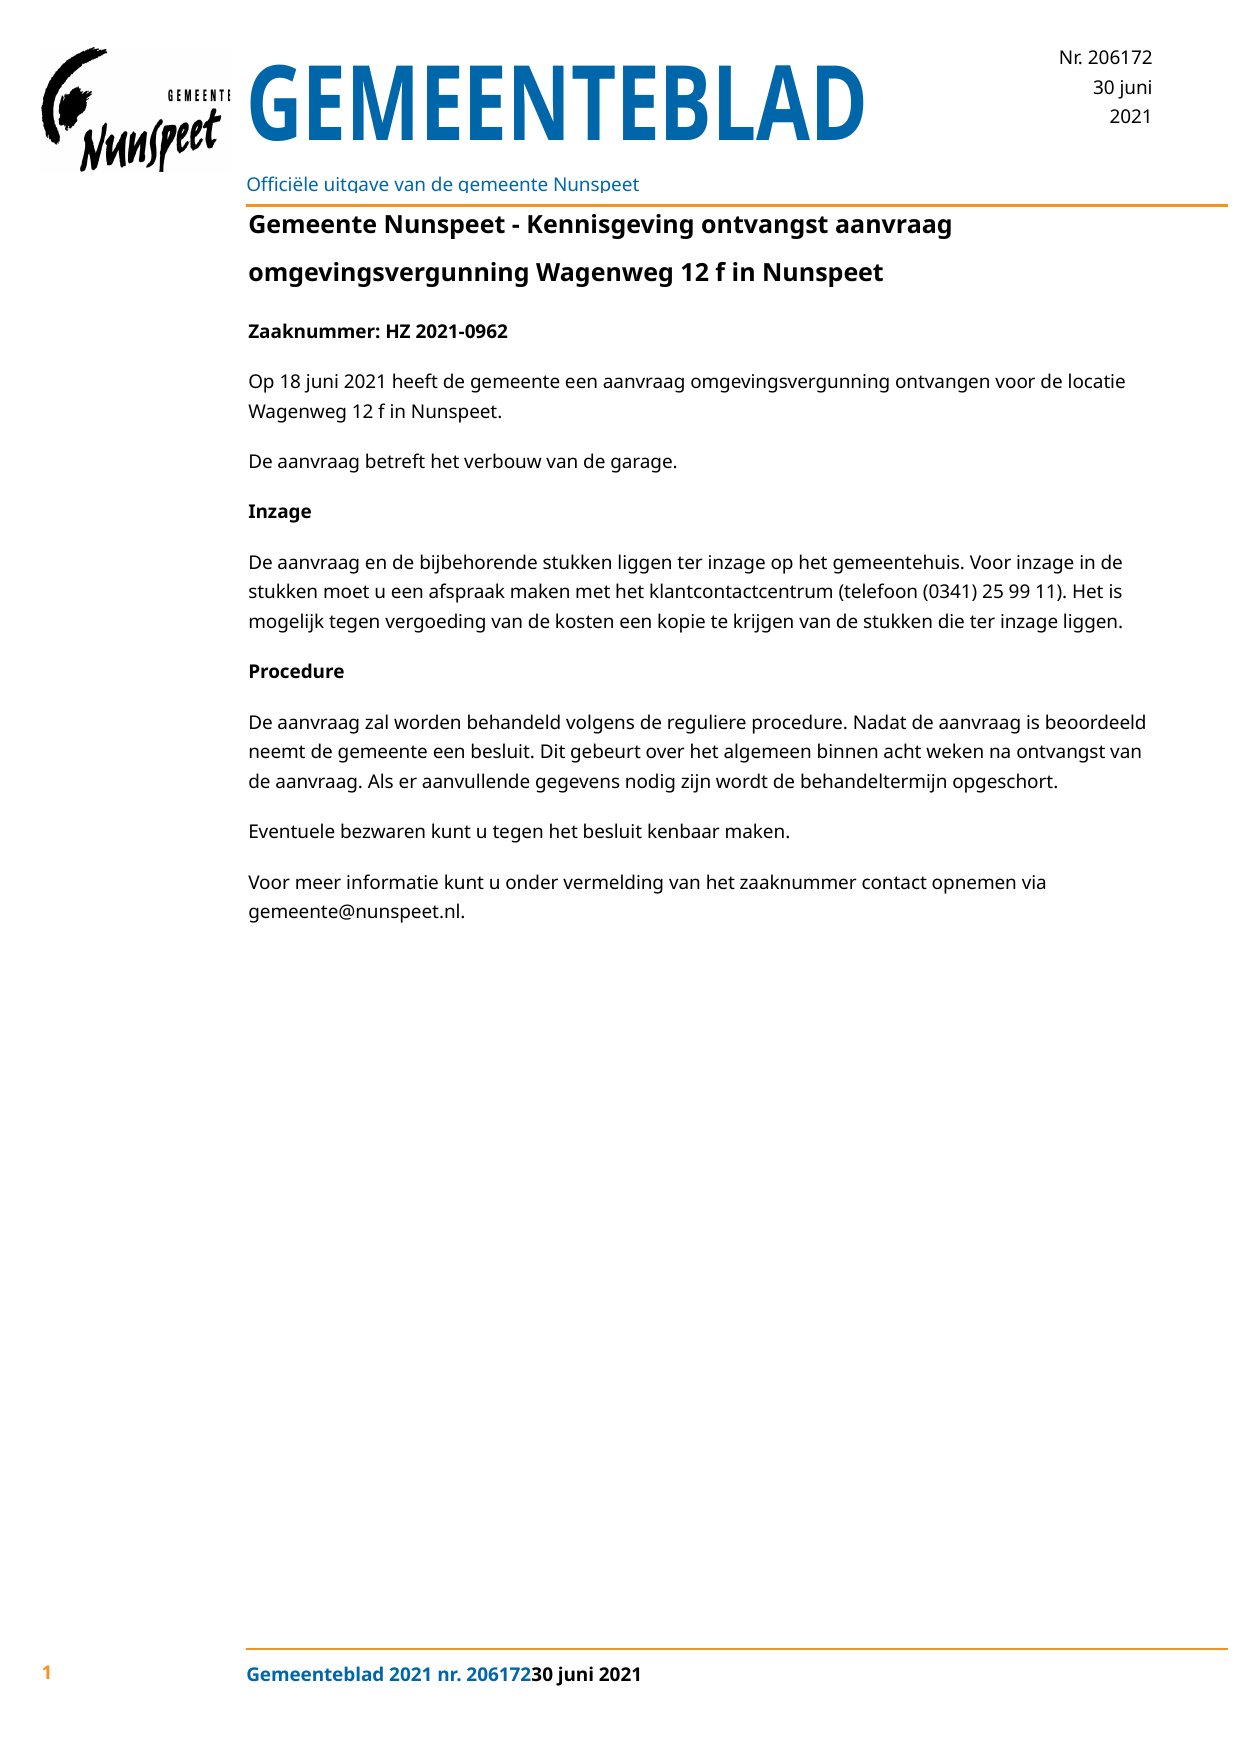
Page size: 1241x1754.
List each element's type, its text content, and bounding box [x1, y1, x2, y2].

text Inzage [248, 499, 1152, 524]
text De aanvraag betreft het verbouw van de garage. [248, 448, 1152, 474]
text Gemeente Nunspeet - Kennisgeving ontvangst aanvraag omgevingsvergunning Wagenweg 12 f in Nunspeet [248, 207, 1152, 288]
text Procedure [248, 659, 1152, 684]
text De aanvraag en de bijbehorende stukken liggen ter inzage op het gemeentehuis. Voor inzage in de stukken moet u een afspraak maken met het klantcontactcentrum (telefoon (0341) 25 99 11). Het is mogelijk tegen vergoeding van de kosten een kopie te krijgen van de stukken die ter inzage liggen. [248, 549, 1152, 634]
text Eventuele bezwaren kunt u tegen het besluit kenbaar maken. [248, 819, 1152, 844]
text Voor meer informatie kunt u onder vermelding van het zaaknummer contact opnemen via gemeente@nunspeet.nl. [248, 869, 1152, 924]
picture [41, 47, 231, 172]
text Zaaknummer: HZ 2021-0962 [248, 318, 1152, 344]
text De aanvraag zal worden behandeld volgens de reguliere procedure. Nadat de aanvraag is beoordeeld neemt de gemeente een besluit. Dit gebeurt over het algemeen binnen acht weken na ontvangst van de aanvraag. Als er aanvullende gegevens nodig zijn wordt de behandeltermijn opgeschort. [248, 709, 1152, 794]
text Op 18 juni 2021 heeft de gemeente een aanvraag omgevingsvergunning ontvangen voor de locatie Wagenweg 12 f in Nunspeet. [248, 368, 1152, 424]
